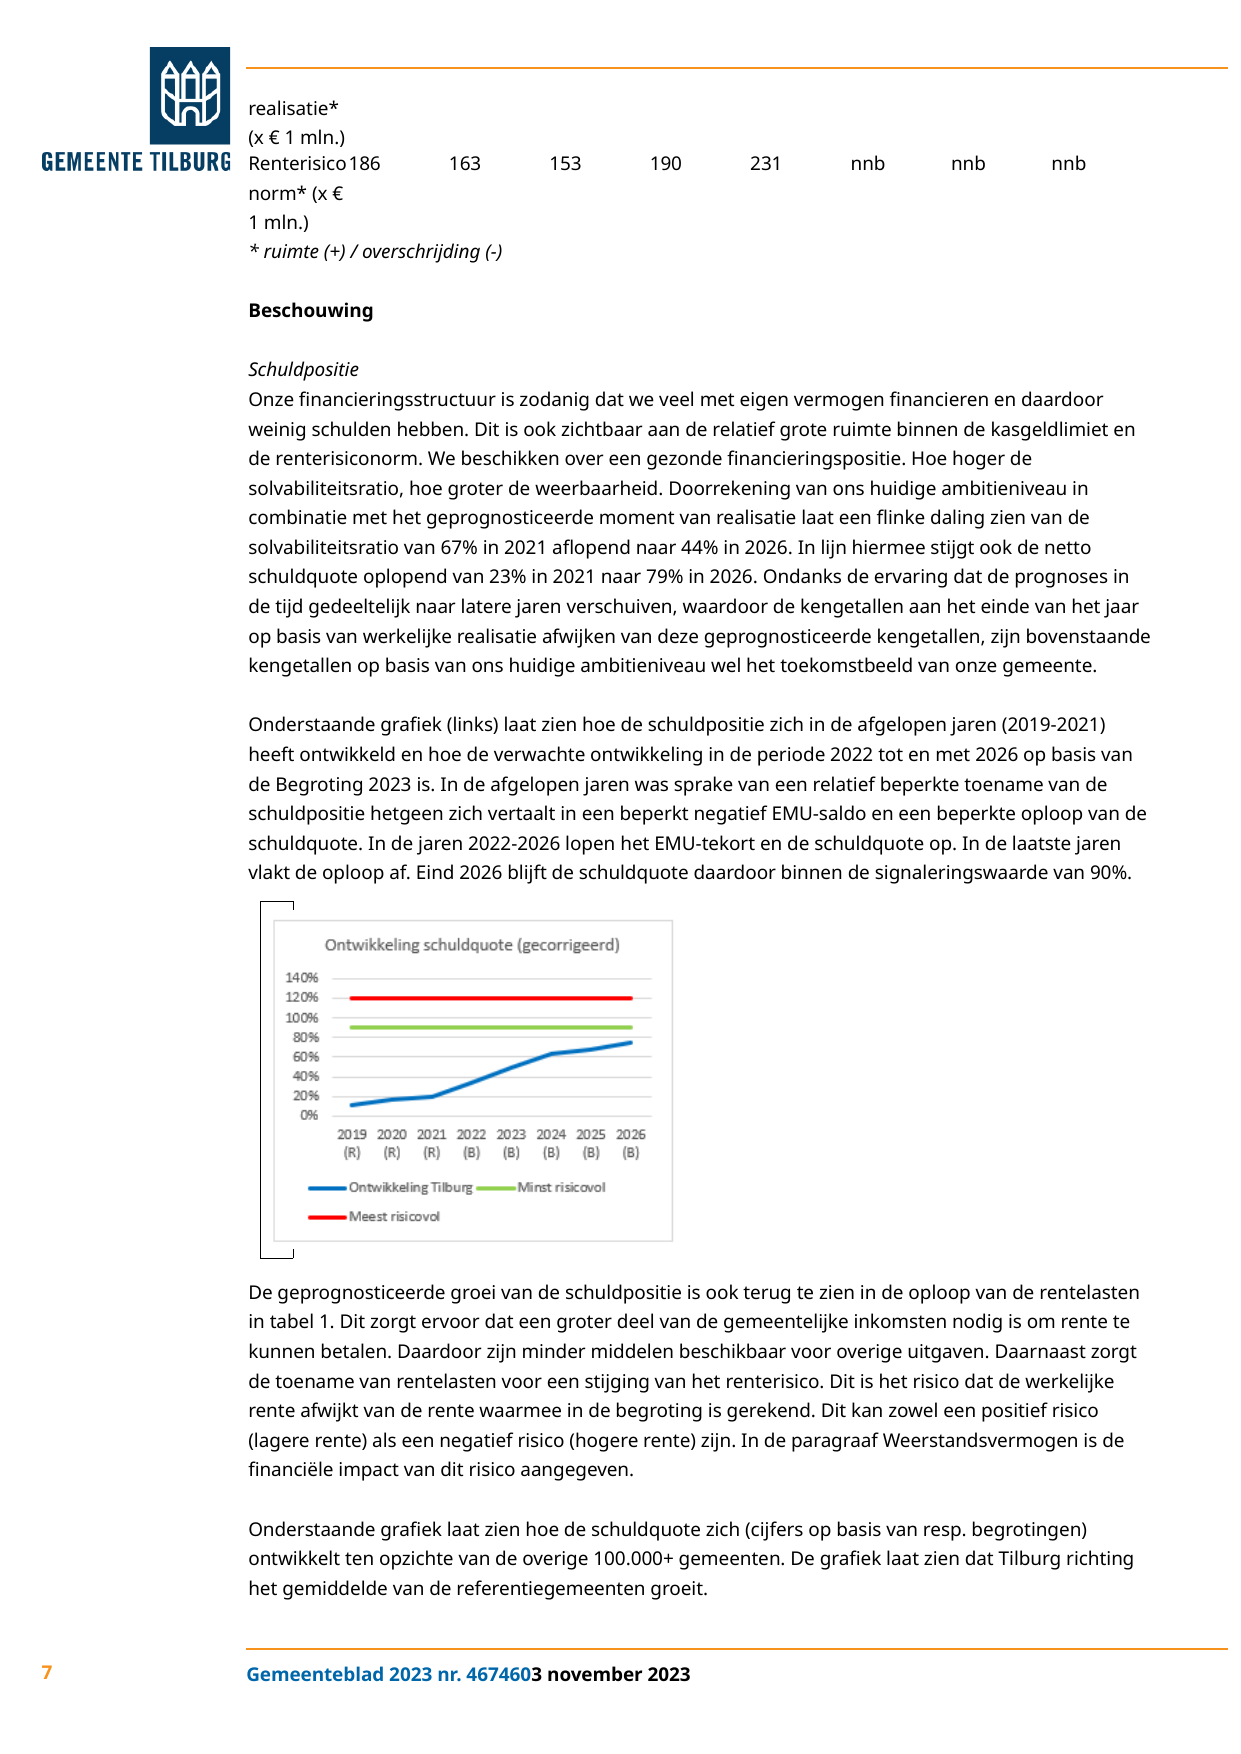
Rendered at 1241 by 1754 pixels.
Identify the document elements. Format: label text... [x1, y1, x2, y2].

table_cell 153 [549, 150, 649, 235]
table_cell nnb [951, 150, 1051, 235]
table_cell [850, 95, 951, 150]
table_cell [348, 95, 449, 150]
text Onderstaande grafiek (links) laat zien hoe de schuldpositie zich in de afgelopen jaren (2019-2021) heeft ontwikkeld en hoe de verwachte ontwikkeling in de periode 2022 tot en met 2026 op basis van de Begroting 2023 is. In de afgelopen jaren was sprake van een relatief beperkte toename van de schuldpositie hetgeen zich vertaalt in een beperkt negatief EMU-saldo en een beperkte oploop van de schuldquote. In de jaren 2022-2026 lopen het EMU-tekort en de schuldquote op. In de laatste jaren vlakt de oploop af. Eind 2026 blijft de schuldquote daardoor binnen de signaleringswaarde van 90%. [248, 712, 1152, 885]
table_cell nnb [1051, 150, 1152, 235]
table_cell [650, 95, 750, 150]
table_cell [449, 95, 549, 150]
table_cell 186 [348, 150, 449, 235]
table_cell 190 [650, 150, 750, 235]
table_cell realisatie* (x € 1 mln.) [248, 95, 348, 150]
text Schuldpositie [248, 357, 1152, 382]
picture [41, 47, 231, 172]
picture [268, 910, 683, 1249]
table_cell 163 [449, 150, 549, 235]
text * ruimte (+) / overschrijding (-) [248, 238, 1152, 264]
text Onderstaande grafiek laat zien hoe de schuldquote zich (cijfers op basis van resp. begrotingen) ontwikkelt ten opzichte van de overige 100.000+ gemeenten. De grafiek laat zien dat Tilburg richting het gemiddelde van de referentiegemeenten groeit. [248, 1516, 1152, 1601]
table_cell [1051, 95, 1152, 150]
table_cell Renterisiconorm* (x € 1 mln.) [248, 150, 348, 235]
table_cell nnb [850, 150, 951, 235]
text Beschouwing [248, 297, 1152, 323]
table_cell [549, 95, 649, 150]
text Onze financieringsstructuur is zodanig dat we veel met eigen vermogen financieren en daardoor weinig schulden hebben. Dit is ook zichtbaar aan de relatief grote ruimte binnen de kasgeldlimiet en de renterisiconorm. We beschikken over een gezonde financieringspositie. Hoe hoger de solvabiliteitsratio, hoe groter de weerbaarheid. Doorrekening van ons huidige ambitieniveau in combinatie met het geprognosticeerde moment van realisatie laat een flinke daling zien van de solvabiliteitsratio van 67% in 2021 aflopend naar 44% in 2026. In lijn hiermee stijgt ook de netto schuldquote oplopend van 23% in 2021 naar 79% in 2026. Ondanks de ervaring dat de prognoses in de tijd gedeeltelijk naar latere jaren verschuiven, waardoor de kengetallen aan het einde van het jaar op basis van werkelijke realisatie afwijken van deze geprognosticeerde kengetallen, zijn bovenstaande kengetallen op basis van ons huidige ambitieniveau wel het toekomstbeeld van onze gemeente. [248, 386, 1152, 678]
table_cell 231 [750, 150, 850, 235]
text De geprognosticeerde groei van de schuldpositie is ook terug te zien in de oploop van de rentelasten in tabel 1. Dit zorgt ervoor dat een groter deel van de gemeentelijke inkomsten nodig is om rente te kunnen betalen. Daardoor zijn minder middelen beschikbaar voor overige uitgaven. Daarnaast zorgt de toename van rentelasten voor een stijging van het renterisico. Dit is het risico dat de werkelijke rente afwijkt van de rente waarmee in de begroting is gerekend. Dit kan zowel een positief risico (lagere rente) als een negatief risico (hogere rente) zijn. In de paragraaf Weerstandsvermogen is de financiële impact van dit risico aangegeven. [248, 1279, 1152, 1482]
table_cell [750, 95, 850, 150]
table_cell [951, 95, 1051, 150]
